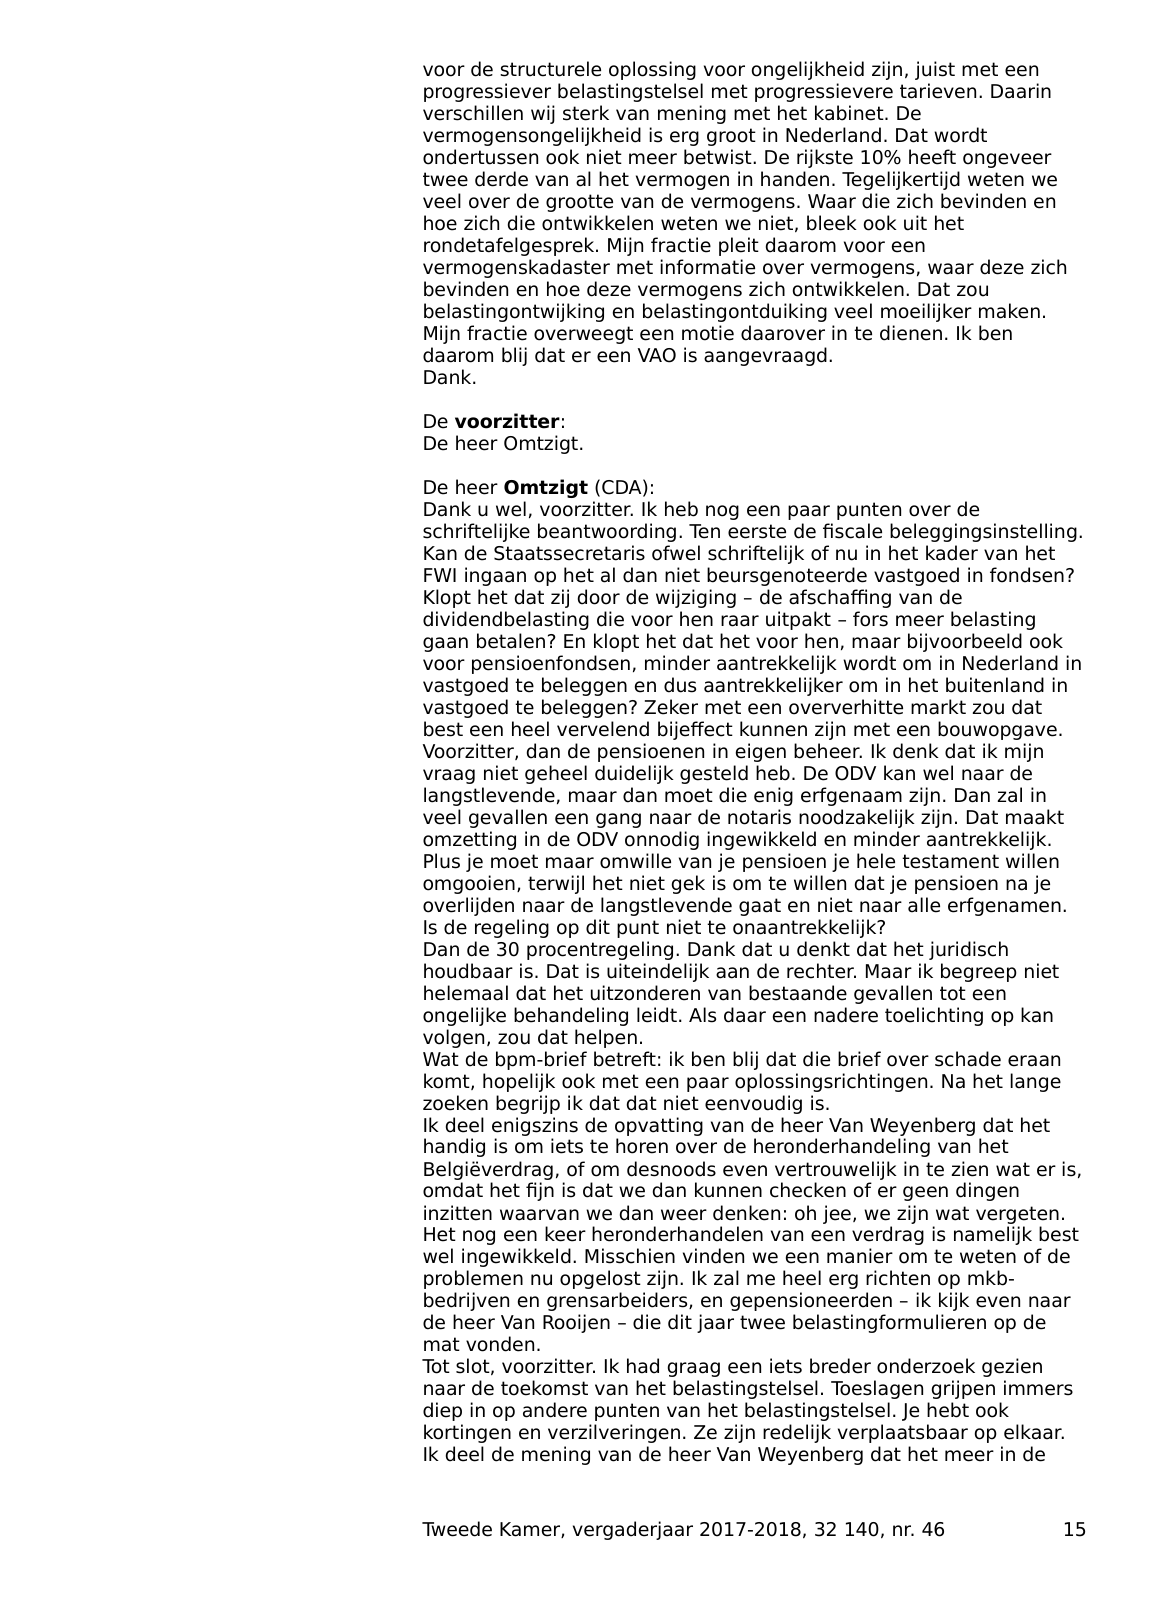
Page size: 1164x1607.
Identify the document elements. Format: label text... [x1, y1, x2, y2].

text De heer Omtzigt. [422, 433, 1087, 455]
text De heer Omtzigt (CDA): [422, 477, 1087, 499]
text Wat de bpm-brief betreft: ik ben blij dat die brief over schade eraan komt, hopelijk ook met een paar oplossingsrichtingen. Na het lange zoeken begrijp ik dat dat niet eenvoudig is. [422, 1048, 1087, 1114]
text Voorzitter, dan de pensioenen in eigen beheer. Ik denk dat ik mijn vraag niet geheel duidelijk gesteld heb. De ODV kan wel naar de langstlevende, maar dan moet die enig erfgenaam zijn. Dan zal in veel gevallen een gang naar de notaris noodzakelijk zijn. Dat maakt omzetting in de ODV onnodig ingewikkeld en minder aantrekkelijk. Plus je moet maar omwille van je pensioen je hele testament willen omgooien, terwijl het niet gek is om te willen dat je pensioen na je overlijden naar de langstlevende gaat en niet naar alle erfgenamen. Is de regeling op dit punt niet te onaantrekkelijk? [422, 741, 1087, 939]
text voor de structurele oplossing voor ongelijkheid zijn, juist met een progressiever belastingstelsel met progressievere tarieven. Daarin verschillen wij sterk van mening met het kabinet. De vermogensongelijkheid is erg groot in Nederland. Dat wordt ondertussen ook niet meer betwist. De rijkste 10% heeft ongeveer twee derde van al het vermogen in handen. Tegelijkertijd weten we veel over de grootte van de vermogens. Waar die zich bevinden en hoe zich die ontwikkelen weten we niet, bleek ook uit het rondetafelgesprek. Mijn fractie pleit daarom voor een vermogenskadaster met informatie over vermogens, waar deze zich bevinden en hoe deze vermogens zich ontwikkelen. Dat zou belastingontwijking en belastingontduiking veel moeilijker maken. Mijn fractie overweegt een motie daarover in te dienen. Ik ben daarom blij dat er een VAO is aangevraagd. [422, 59, 1087, 367]
text De voorzitter: [422, 411, 1087, 433]
text Dan de 30 procentregeling. Dank dat u denkt dat het juridisch houdbaar is. Dat is uiteindelijk aan de rechter. Maar ik begreep niet helemaal dat het uitzonderen van bestaande gevallen tot een ongelijke behandeling leidt. Als daar een nadere toelichting op kan volgen, zou dat helpen. [422, 939, 1087, 1048]
text Dank u wel, voorzitter. Ik heb nog een paar punten over de schriftelijke beantwoording. Ten eerste de fiscale beleggingsinstelling. Kan de Staatssecretaris ofwel schriftelijk of nu in het kader van het FWI ingaan op het al dan niet beursgenoteerde vastgoed in fondsen? Klopt het dat zij door de wijziging – de afschaffing van de dividendbelasting die voor hen raar uitpakt – fors meer belasting gaan betalen? En klopt het dat het voor hen, maar bijvoorbeeld ook voor pensioenfondsen, minder aantrekkelijk wordt om in Nederland in vastgoed te beleggen en dus aantrekkelijker om in het buitenland in vastgoed te beleggen? Zeker met een oververhitte markt zou dat best een heel vervelend bijeffect kunnen zijn met een bouwopgave. [422, 499, 1087, 741]
text Ik deel enigszins de opvatting van de heer Van Weyenberg dat het handig is om iets te horen over de heronderhandeling van het Belgiëverdrag, of om desnoods even vertrouwelijk in te zien wat er is, omdat het fijn is dat we dan kunnen checken of er geen dingen inzitten waarvan we dan weer denken: oh jee, we zijn wat vergeten. Het nog een keer heronderhandelen van een verdrag is namelijk best wel ingewikkeld. Misschien vinden we een manier om te weten of de problemen nu opgelost zijn. Ik zal me heel erg richten op mkb-bedrijven en grensarbeiders, en gepensioneerden – ik kijk even naar de heer Van Rooijen – die dit jaar twee belastingformulieren op de mat vonden. [422, 1114, 1087, 1356]
text Dank. [422, 367, 1087, 389]
text Tot slot, voorzitter. Ik had graag een iets breder onderzoek gezien naar de toekomst van het belastingstelsel. Toeslagen grijpen immers diep in op andere punten van het belastingstelsel. Je hebt ook kortingen en verzilveringen. Ze zijn redelijk verplaatsbaar op elkaar. Ik deel de mening van de heer Van Weyenberg dat het meer in de [422, 1356, 1087, 1466]
